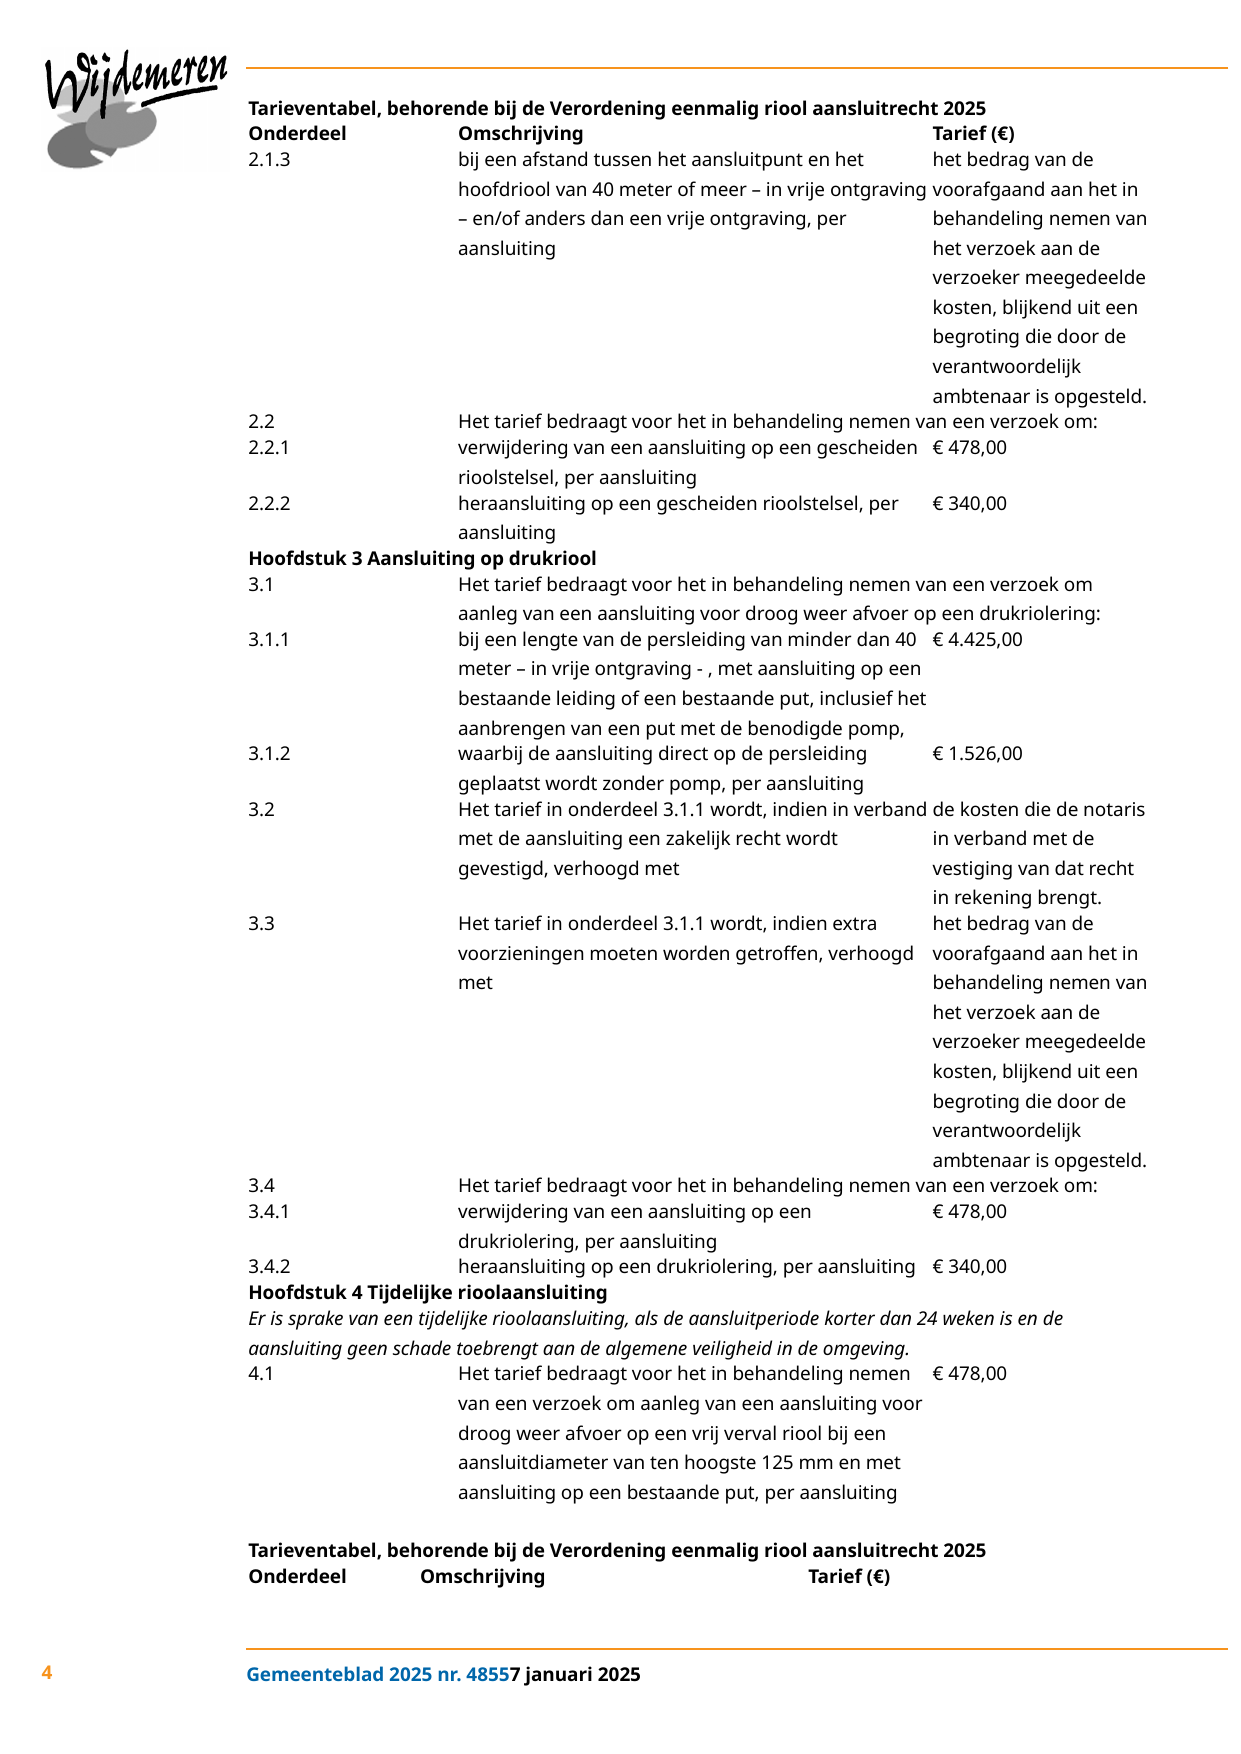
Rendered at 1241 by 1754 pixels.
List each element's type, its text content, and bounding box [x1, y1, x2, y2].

table_cell 3.1.1 [248, 626, 458, 741]
table_cell Omschrijving [458, 121, 932, 146]
table_cell € 478,00 [933, 1199, 1152, 1254]
table_cell 3.4.1 [248, 1199, 458, 1254]
table_cell 3.3 [248, 910, 458, 1173]
table_cell Onderdeel [248, 1563, 420, 1589]
table_cell Hoofdstuk 3 Aansluiting op drukriool [248, 545, 1152, 571]
table_header Tarieventabel, behorende bij de Verordening eenmalig riool aansluitrecht 2025 [248, 1538, 1152, 1563]
table_cell Tarief (€) [808, 1563, 1152, 1589]
table_cell Onderdeel [248, 121, 458, 146]
table_cell verwijdering van een aansluiting op een gescheiden rioolstelsel, per aansluiting [458, 434, 932, 490]
table_cell Er is sprake van een tijdelijke rioolaansluiting, als de aansluitperiode korter dan 24 weken is en de aansluiting geen schade toebrengt aan de algemene veiligheid in de omgeving. [248, 1305, 1152, 1361]
table_cell Het tarief in onderdeel 3.1.1 wordt, indien extra voorzieningen moeten worden getroffen, verhoogd met [458, 910, 932, 1173]
table_cell Hoofdstuk 4 Tijdelijke rioolaansluiting [248, 1280, 1152, 1305]
table_cell 3.1 [248, 571, 458, 626]
table_cell Het tarief bedraagt voor het in behandeling nemen van een verzoek om aanleg van een aansluiting voor droog weer afvoer op een drukriolering: [458, 571, 1152, 626]
table_cell 3.2 [248, 796, 458, 910]
table_cell 2.2 [248, 409, 458, 434]
table_cell Tarief (€) [933, 121, 1152, 146]
table_cell 4.1 [248, 1361, 458, 1504]
table_cell € 4.425,00 [933, 626, 1152, 741]
table_cell 3.4 [248, 1173, 458, 1198]
table_cell Het tarief in onderdeel 3.1.1 wordt, indien in verband met de aansluiting een zakelijk recht wordt gevestigd, verhoogd met [458, 796, 932, 910]
table_cell € 340,00 [933, 490, 1152, 545]
picture [41, 47, 231, 172]
table_cell 2.1.3 [248, 146, 458, 409]
table_cell € 478,00 [933, 1361, 1152, 1504]
table_cell 2.2.1 [248, 434, 458, 490]
table_cell bij een lengte van de persleiding van minder dan 40 meter – in vrije ontgraving - , met aansluiting op een bestaande leiding of een bestaande put, inclusief het aanbrengen van een put met de benodigde pomp, [458, 626, 932, 741]
table_cell heraansluiting op een gescheiden rioolstelsel, per aansluiting [458, 490, 932, 545]
table_cell Het tarief bedraagt voor het in behandeling nemen van een verzoek om aanleg van een aansluiting voor droog weer afvoer op een vrij verval riool bij een aansluitdiameter van ten hoogste 125 mm en met aansluiting op een bestaande put, per aansluiting [458, 1361, 932, 1504]
table_cell waarbij de aansluiting direct op de persleiding geplaatst wordt zonder pomp, per aansluiting [458, 741, 932, 796]
table_cell € 340,00 [933, 1254, 1152, 1279]
table_cell Omschrijving [420, 1563, 808, 1589]
table_cell € 1.526,00 [933, 741, 1152, 796]
table_cell 3.4.2 [248, 1254, 458, 1279]
table_cell 2.2.2 [248, 490, 458, 545]
table_cell het bedrag van de voorafgaand aan het in behandeling nemen van het verzoek aan de verzoeker meegedeelde kosten, blijkend uit een begroting die door de verantwoordelijk ambtenaar is opgesteld. [933, 146, 1152, 409]
table_cell het bedrag van de voorafgaand aan het in behandeling nemen van het verzoek aan de verzoeker meegedeelde kosten, blijkend uit een begroting die door de verantwoordelijk ambtenaar is opgesteld. [933, 910, 1152, 1173]
table_cell Het tarief bedraagt voor het in behandeling nemen van een verzoek om: [458, 409, 1152, 434]
table_cell 3.1.2 [248, 741, 458, 796]
table_cell heraansluiting op een drukriolering, per aansluiting [458, 1254, 932, 1279]
table_cell de kosten die de notaris in verband met de vestiging van dat recht in rekening brengt. [933, 796, 1152, 910]
table_cell bij een afstand tussen het aansluitpunt en het hoofdriool van 40 meter of meer – in vrije ontgraving – en/of anders dan een vrije ontgraving, per aansluiting [458, 146, 932, 409]
table_cell verwijdering van een aansluiting op een drukriolering, per aansluiting [458, 1199, 932, 1254]
table_header Tarieventabel, behorende bij de Verordening eenmalig riool aansluitrecht 2025 [248, 95, 1152, 121]
table_cell Het tarief bedraagt voor het in behandeling nemen van een verzoek om: [458, 1173, 1152, 1198]
table_cell € 478,00 [933, 434, 1152, 490]
